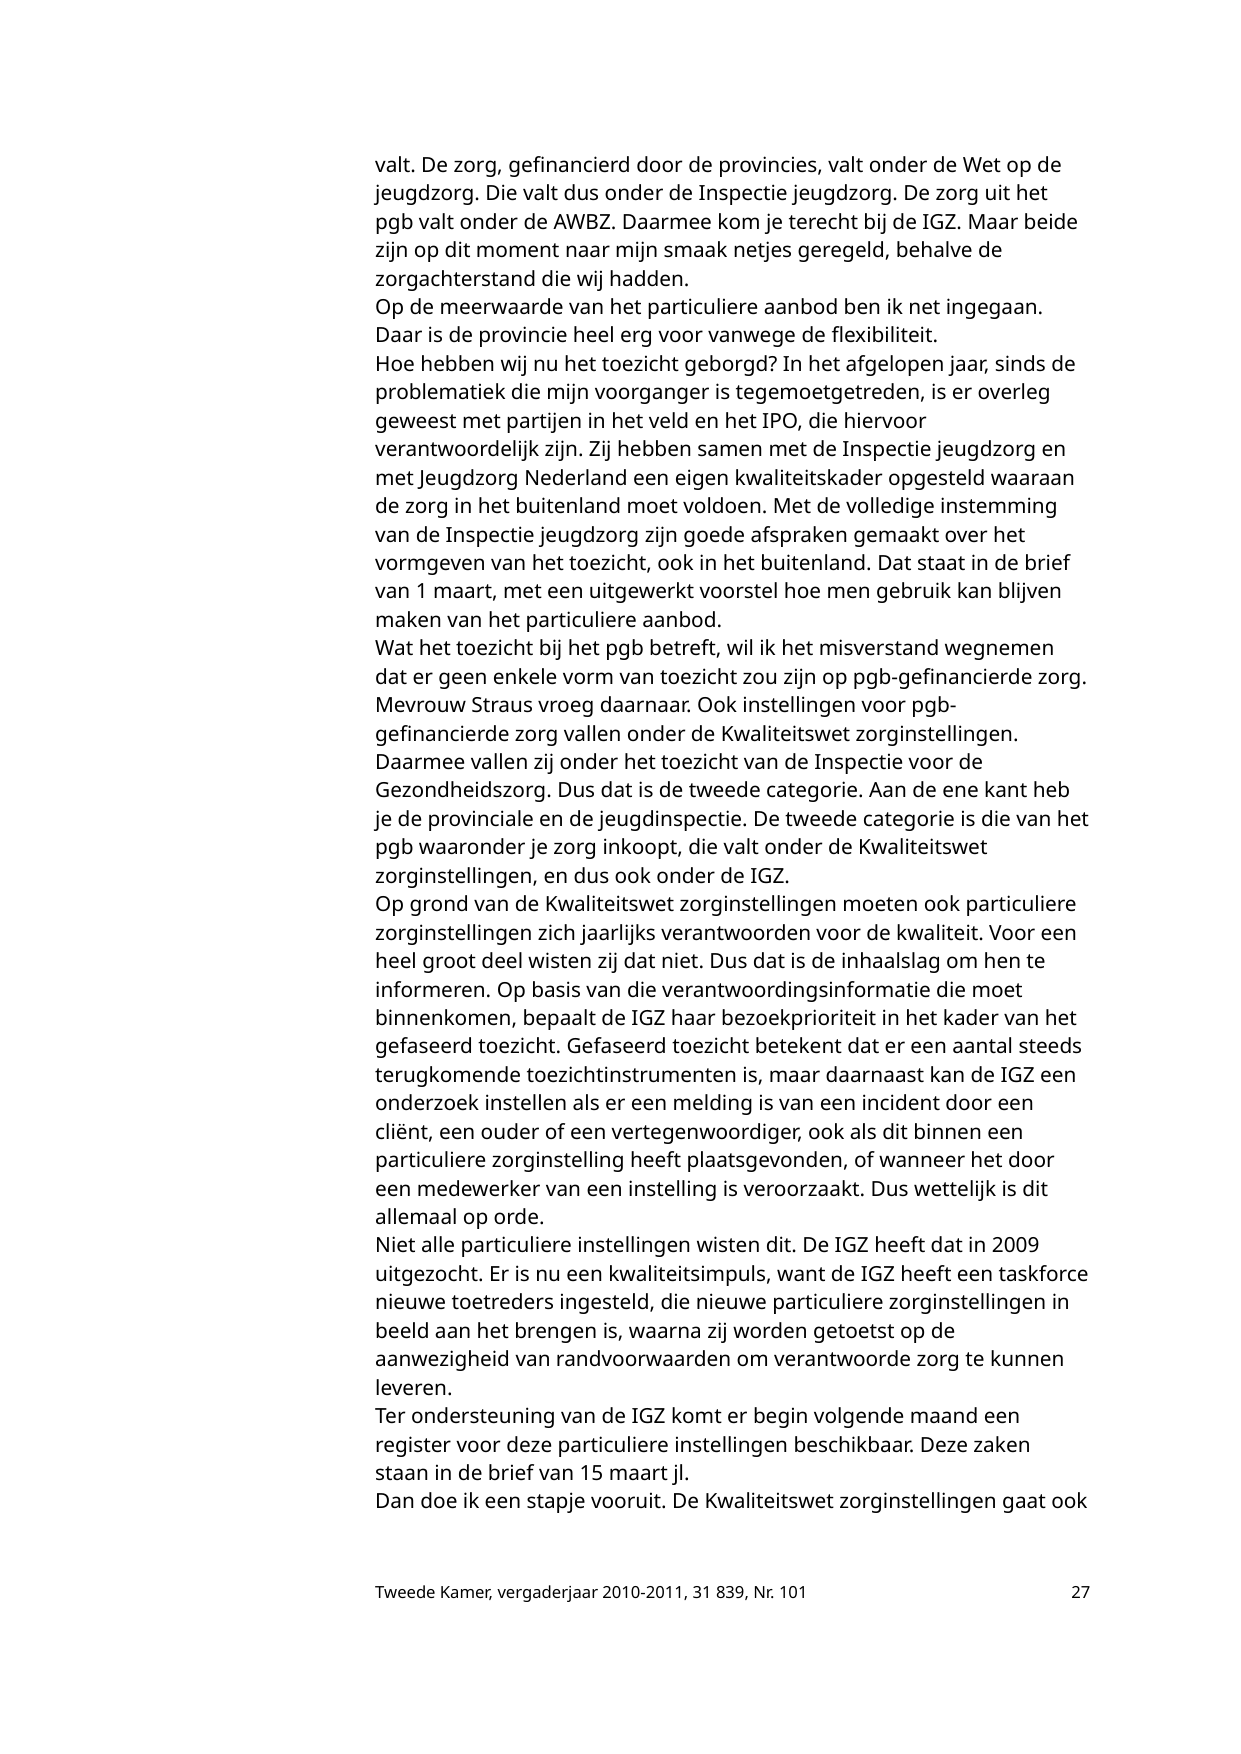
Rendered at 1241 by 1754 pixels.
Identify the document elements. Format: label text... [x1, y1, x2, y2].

text Dan doe ik een stapje vooruit. De Kwaliteitswet zorginstellingen gaat ook [375, 1487, 1090, 1515]
text Wat het toezicht bij het pgb betreft, wil ik het misverstand wegnemen dat er geen enkele vorm van toezicht zou zijn op pgb-gefinancierde zorg. Mevrouw Straus vroeg daarnaar. Ook instellingen voor pgb-gefinancierde zorg vallen onder de Kwaliteitswet zorginstellingen. Daarmee vallen zij onder het toezicht van de Inspectie voor de Gezondheidszorg. Dus dat is de tweede categorie. Aan de ene kant heb je de provinciale en de jeugdinspectie. De tweede categorie is die van het pgb waaronder je zorg inkoopt, die valt onder de Kwaliteitswet zorginstellingen, en dus ook onder de IGZ. [375, 633, 1090, 889]
text Ter ondersteuning van de IGZ komt er begin volgende maand een register voor deze particuliere instellingen beschikbaar. Deze zaken staan in de brief van 15 maart jl. [375, 1401, 1090, 1487]
text valt. De zorg, gefinancierd door de provincies, valt onder de Wet op de jeugdzorg. Die valt dus onder de Inspectie jeugdzorg. De zorg uit het pgb valt onder de AWBZ. Daarmee kom je terecht bij de IGZ. Maar beide zijn op dit moment naar mijn smaak netjes geregeld, behalve de zorgachterstand die wij hadden. [375, 150, 1090, 292]
text Op grond van de Kwaliteitswet zorginstellingen moeten ook particuliere zorginstellingen zich jaarlijks verantwoorden voor de kwaliteit. Voor een heel groot deel wisten zij dat niet. Dus dat is de inhaalslag om hen te informeren. Op basis van die verantwoordingsinformatie die moet binnenkomen, bepaalt de IGZ haar bezoekprioriteit in het kader van het gefaseerd toezicht. Gefaseerd toezicht betekent dat er een aantal steeds terugkomende toezichtinstrumenten is, maar daarnaast kan de IGZ een onderzoek instellen als er een melding is van een incident door een cliënt, een ouder of een vertegenwoordiger, ook als dit binnen een particuliere zorginstelling heeft plaatsgevonden, of wanneer het door een medewerker van een instelling is veroorzaakt. Dus wettelijk is dit allemaal op orde. [375, 889, 1090, 1231]
text Op de meerwaarde van het particuliere aanbod ben ik net ingegaan. Daar is de provincie heel erg voor vanwege de flexibiliteit. [375, 292, 1090, 349]
text Niet alle particuliere instellingen wisten dit. De IGZ heeft dat in 2009 uitgezocht. Er is nu een kwaliteitsimpuls, want de IGZ heeft een taskforce nieuwe toetreders ingesteld, die nieuwe particuliere zorginstellingen in beeld aan het brengen is, waarna zij worden getoetst op de aanwezigheid van randvoorwaarden om verantwoorde zorg te kunnen leveren. [375, 1231, 1090, 1401]
text Hoe hebben wij nu het toezicht geborgd? In het afgelopen jaar, sinds de problematiek die mijn voorganger is tegemoetgetreden, is er overleg geweest met partijen in het veld en het IPO, die hiervoor verantwoordelijk zijn. Zij hebben samen met de Inspectie jeugdzorg en met Jeugdzorg Nederland een eigen kwaliteitskader opgesteld waaraan de zorg in het buitenland moet voldoen. Met de volledige instemming van de Inspectie jeugdzorg zijn goede afspraken gemaakt over het vormgeven van het toezicht, ook in het buitenland. Dat staat in de brief van 1 maart, met een uitgewerkt voorstel hoe men gebruik kan blijven maken van het particuliere aanbod. [375, 349, 1090, 633]
